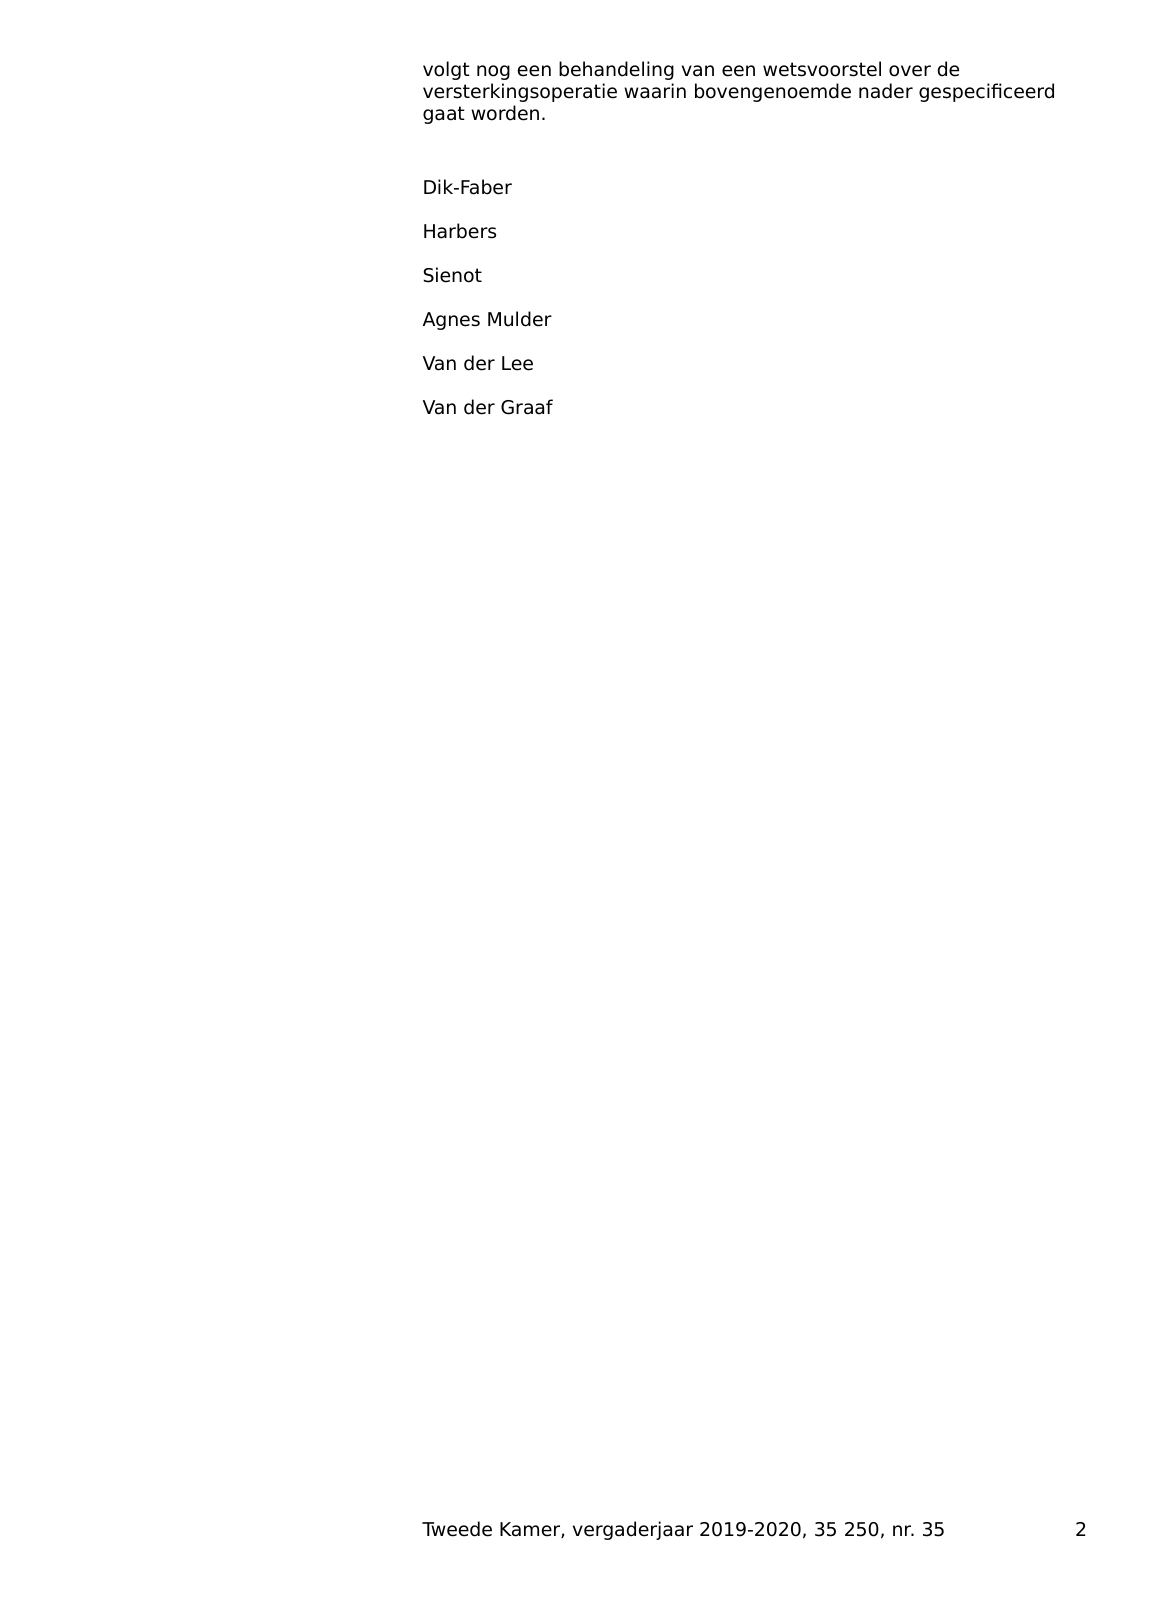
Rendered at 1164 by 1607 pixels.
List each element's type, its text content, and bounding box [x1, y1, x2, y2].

text volgt nog een behandeling van een wetsvoorstel over de versterkingsoperatie waarin bovengenoemde nader gespecificeerd gaat worden. [422, 59, 1087, 125]
text Dik-Faber Harbers Sienot Agnes Mulder Van der Lee Van der Graaf [422, 155, 1087, 419]
